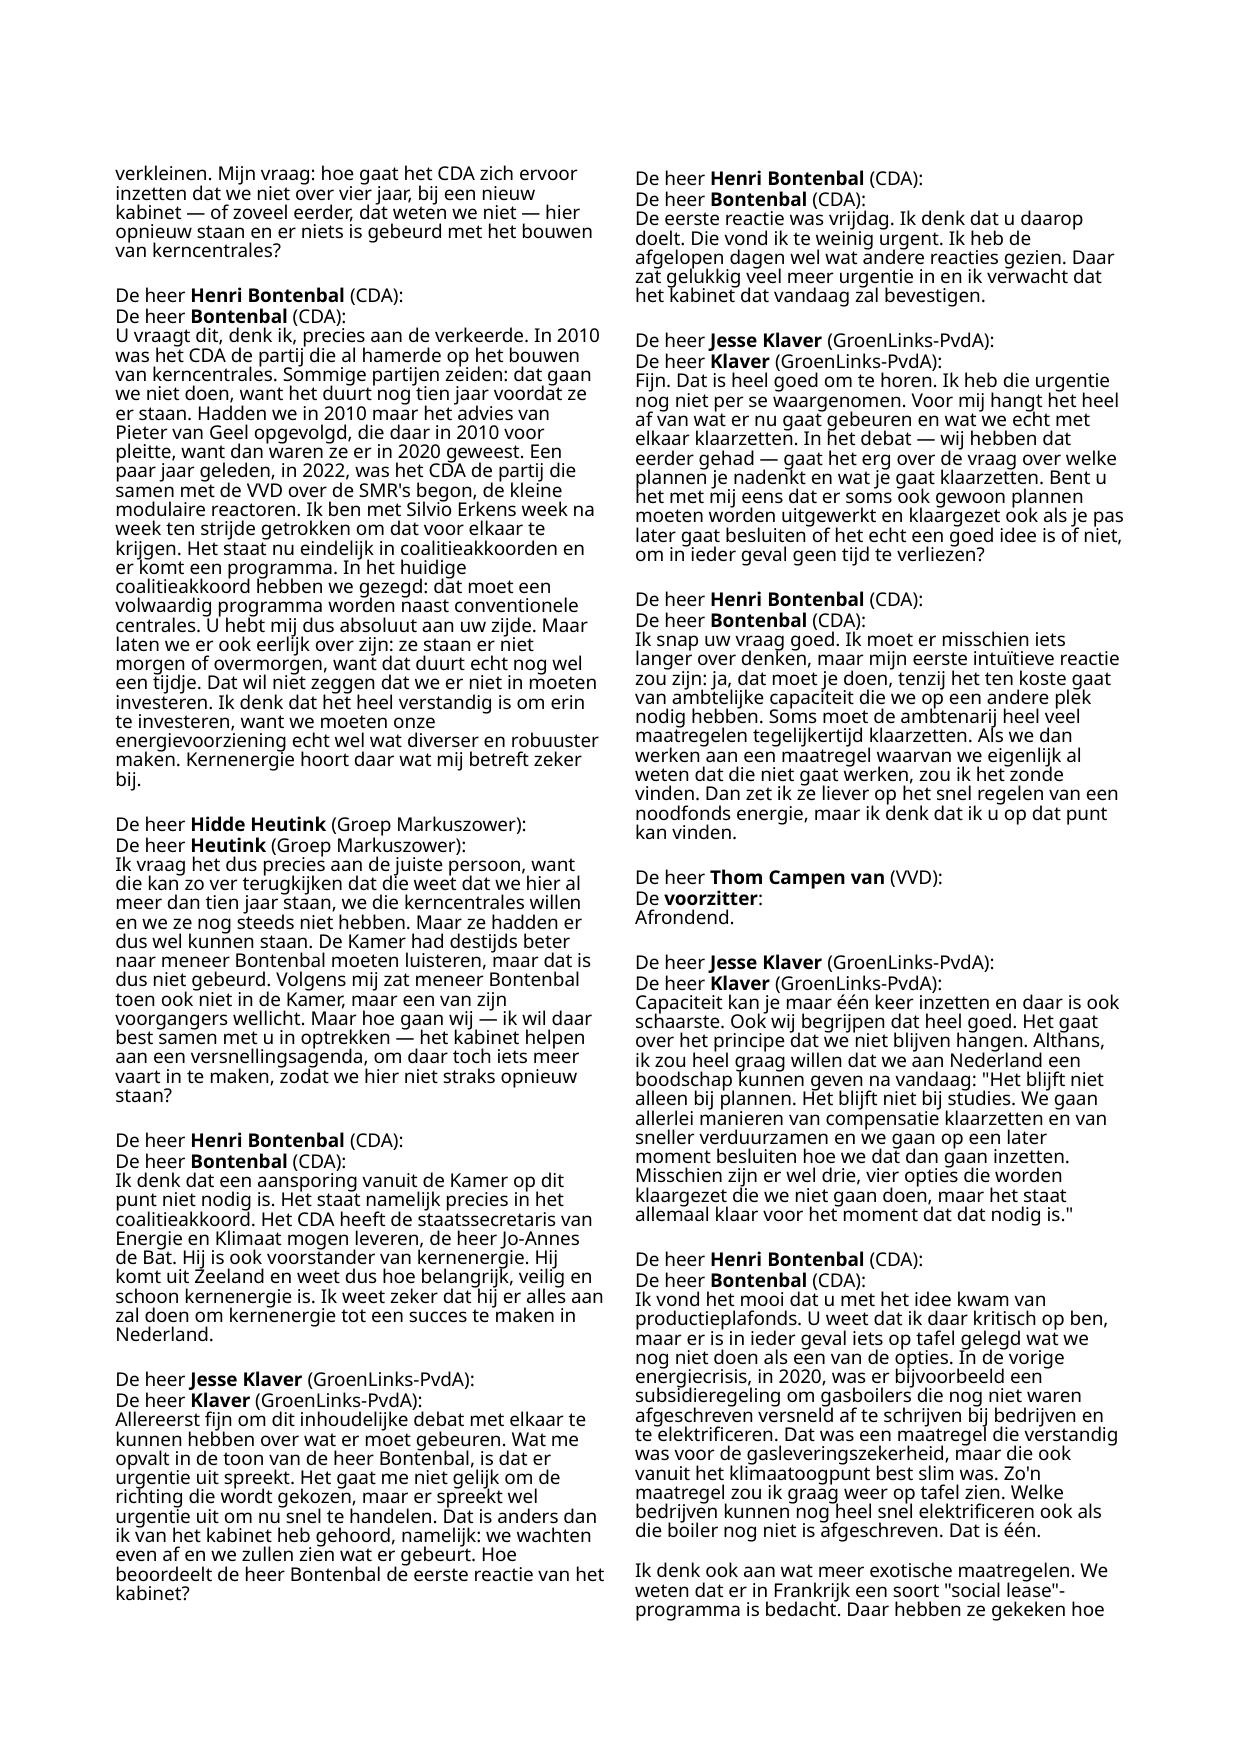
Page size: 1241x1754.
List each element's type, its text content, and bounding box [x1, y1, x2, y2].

text De heer Bontenbal (CDA): [115, 308, 605, 327]
text De heer Henri Bontenbal (CDA): [635, 165, 1125, 191]
text Fijn. Dat is heel goed om te horen. Ik heb die urgentie nog niet per se waargenomen. Voor mij hangt het heel af van wat er nu gaat gebeuren en wat we echt met elkaar klaarzetten. In het debat — wij hebben dat eerder gehad — gaat het erg over de vraag over welke plannen je nadenkt en wat je gaat klaarzetten. Bent u het met mij eens dat er soms ook gewoon plannen moeten worden uitgewerkt en klaargezet ook als je pas later gaat besluiten of het echt een goed idee is of niet, om in ieder geval geen tijd te verliezen? [635, 372, 1125, 565]
text Ik vraag het dus precies aan de juiste persoon, want die kan zo ver terugkijken dat die weet dat we hier al meer dan tien jaar staan, we die kerncentrales willen en we ze nog steeds niet hebben. Maar ze hadden er dus wel kunnen staan. De Kamer had destijds beter naar meneer Bontenbal moeten luisteren, maar dat is dus niet gebeurd. Volgens mij zat meneer Bontenbal toen ook niet in de Kamer, maar een van zijn voorgangers wellicht. Maar hoe gaan wij — ik wil daar best samen met u in optrekken — het kabinet helpen aan een versnellingsagenda, om daar toch iets meer vaart in te maken, zodat we hier niet straks opnieuw staan? [115, 856, 605, 1106]
text De heer Henri Bontenbal (CDA): [115, 282, 605, 308]
text Allereerst fijn om dit inhoudelijke debat met elkaar te kunnen hebben over wat er moet gebeuren. Wat me opvalt in de toon van de heer Bontenbal, is dat er urgentie uit spreekt. Het gaat me niet gelijk om de richting die wordt gekozen, maar er spreekt wel urgentie uit om nu snel te handelen. Dat is anders dan ik van het kabinet heb gehoord, namelijk: we wachten even af en we zullen zien wat er gebeurt. Hoe beoordeelt de heer Bontenbal de eerste reactie van het kabinet? [115, 1411, 605, 1604]
text De heer Jesse Klaver (GroenLinks-PvdA): [115, 1366, 605, 1392]
text De heer Bontenbal (CDA): [635, 191, 1125, 210]
text De voorzitter: [635, 889, 1125, 909]
text Capaciteit kan je maar één keer inzetten en daar is ook schaarste. Ook wij begrijpen dat heel goed. Het gaat over het principe dat we niet blijven hangen. Althans, ik zou heel graag willen dat we aan Nederland een boodschap kunnen geven na vandaag: "Het blijft niet alleen bij plannen. Het blijft niet bij studies. We gaan allerlei manieren van compensatie klaarzetten en van sneller verduurzamen en we gaan op een later moment besluiten hoe we dat dan gaan inzetten. Misschien zijn er wel drie, vier opties die worden klaargezet die we niet gaan doen, maar het staat allemaal klaar voor het moment dat dat nodig is." [635, 994, 1125, 1225]
text De heer Klaver (GroenLinks-PvdA): [635, 975, 1125, 994]
text De heer Henri Bontenbal (CDA): [115, 1127, 605, 1153]
text De heer Thom Campen van (VVD): [635, 864, 1125, 889]
text De heer Jesse Klaver (GroenLinks-PvdA): [635, 327, 1125, 353]
text U vraagt dit, denk ik, precies aan de verkeerde. In 2010 was het CDA de partij die al hamerde op het bouwen van kerncentrales. Sommige partijen zeiden: dat gaan we niet doen, want het duurt nog tien jaar voordat ze er staan. Hadden we in 2010 maar het advies van Pieter van Geel opgevolgd, die daar in 2010 voor pleitte, want dan waren ze er in 2020 geweest. Een paar jaar geleden, in 2022, was het CDA de partij die samen met de VVD over de SMR's begon, de kleine modulaire reactoren. Ik ben met Silvio Erkens week na week ten strijde getrokken om dat voor elkaar te krijgen. Het staat nu eindelijk in coalitieakkoorden en er komt een programma. In het huidige coalitieakkoord hebben we gezegd: dat moet een volwaardig programma worden naast conventionele centrales. U hebt mij dus absoluut aan uw zijde. Maar laten we er ook eerlijk over zijn: ze staan er niet morgen of overmorgen, want dat duurt echt nog wel een tijdje. Dat wil niet zeggen dat we er niet in moeten investeren. Ik denk dat het heel verstandig is om erin te investeren, want we moeten onze energievoorziening echt wel wat diverser en robuuster maken. Kernenergie hoort daar wat mij betreft zeker bij. [115, 327, 605, 790]
text Ik denk dat een aansporing vanuit de Kamer op dit punt niet nodig is. Het staat namelijk precies in het coalitieakkoord. Het CDA heeft de staatssecretaris van Energie en Klimaat mogen leveren, de heer Jo-Annes de Bat. Hij is ook voorstander van kernenergie. Hij komt uit Zeeland en weet dus hoe belangrijk, veilig en schoon kernenergie is. Ik weet zeker dat hij er alles aan zal doen om kernenergie tot een succes te maken in Nederland. [115, 1172, 605, 1346]
text De heer Henri Bontenbal (CDA): [635, 586, 1125, 612]
text Ik vond het mooi dat u met het idee kwam van productieplafonds. U weet dat ik daar kritisch op ben, maar er is in ieder geval iets op tafel gelegd wat we nog niet doen als een van de opties. In de vorige energiecrisis, in 2020, was er bijvoorbeeld een subsidieregeling om gasboilers die nog niet waren afgeschreven versneld af te schrijven bij bedrijven en te elektrificeren. Dat was een maatregel die verstandig was voor de gasleveringszekerheid, maar die ook vanuit het klimaatoogpunt best slim was. Zo'n maatregel zou ik graag weer op tafel zien. Welke bedrijven kunnen nog heel snel elektrificeren ook als die boiler nog niet is afgeschreven. Dat is één. [635, 1291, 1125, 1542]
text Ik denk ook aan wat meer exotische maatregelen. We weten dat er in Frankrijk een soort "social lease"-programma is bedacht. Daar hebben ze gekeken hoe [635, 1562, 1125, 1620]
text verkleinen. Mijn vraag: hoe gaat het CDA zich ervoor inzetten dat we niet over vier jaar, bij een nieuw kabinet — of zoveel eerder, dat weten we niet — hier opnieuw staan en er niets is gebeurd met het bouwen van kerncentrales? [115, 165, 605, 262]
text De heer Heutink (Groep Markuszower): [115, 837, 605, 856]
text De heer Klaver (GroenLinks-PvdA): [115, 1392, 605, 1411]
text Afrondend. [635, 909, 1125, 928]
text Ik snap uw vraag goed. Ik moet er misschien iets langer over denken, maar mijn eerste intuïtieve reactie zou zijn: ja, dat moet je doen, tenzij het ten koste gaat van ambtelijke capaciteit die we op een andere plek nodig hebben. Soms moet de ambtenarij heel veel maatregelen tegelijkertijd klaarzetten. Als we dan werken aan een maatregel waarvan we eigenlijk al weten dat die niet gaat werken, zou ik het zonde vinden. Dan zet ik ze liever op het snel regelen van een noodfonds energie, maar ik denk dat ik u op dat punt kan vinden. [635, 631, 1125, 843]
text De eerste reactie was vrijdag. Ik denk dat u daarop doelt. Die vond ik te weinig urgent. Ik heb de afgelopen dagen wel wat andere reacties gezien. Daar zat gelukkig veel meer urgentie in en ik verwacht dat het kabinet dat vandaag zal bevestigen. [635, 210, 1125, 307]
text De heer Bontenbal (CDA): [635, 612, 1125, 631]
text De heer Bontenbal (CDA): [635, 1272, 1125, 1291]
text De heer Henri Bontenbal (CDA): [635, 1246, 1125, 1272]
text De heer Klaver (GroenLinks-PvdA): [635, 353, 1125, 372]
text De heer Jesse Klaver (GroenLinks-PvdA): [635, 949, 1125, 975]
text De heer Bontenbal (CDA): [115, 1153, 605, 1172]
text De heer Hidde Heutink (Groep Markuszower): [115, 811, 605, 837]
